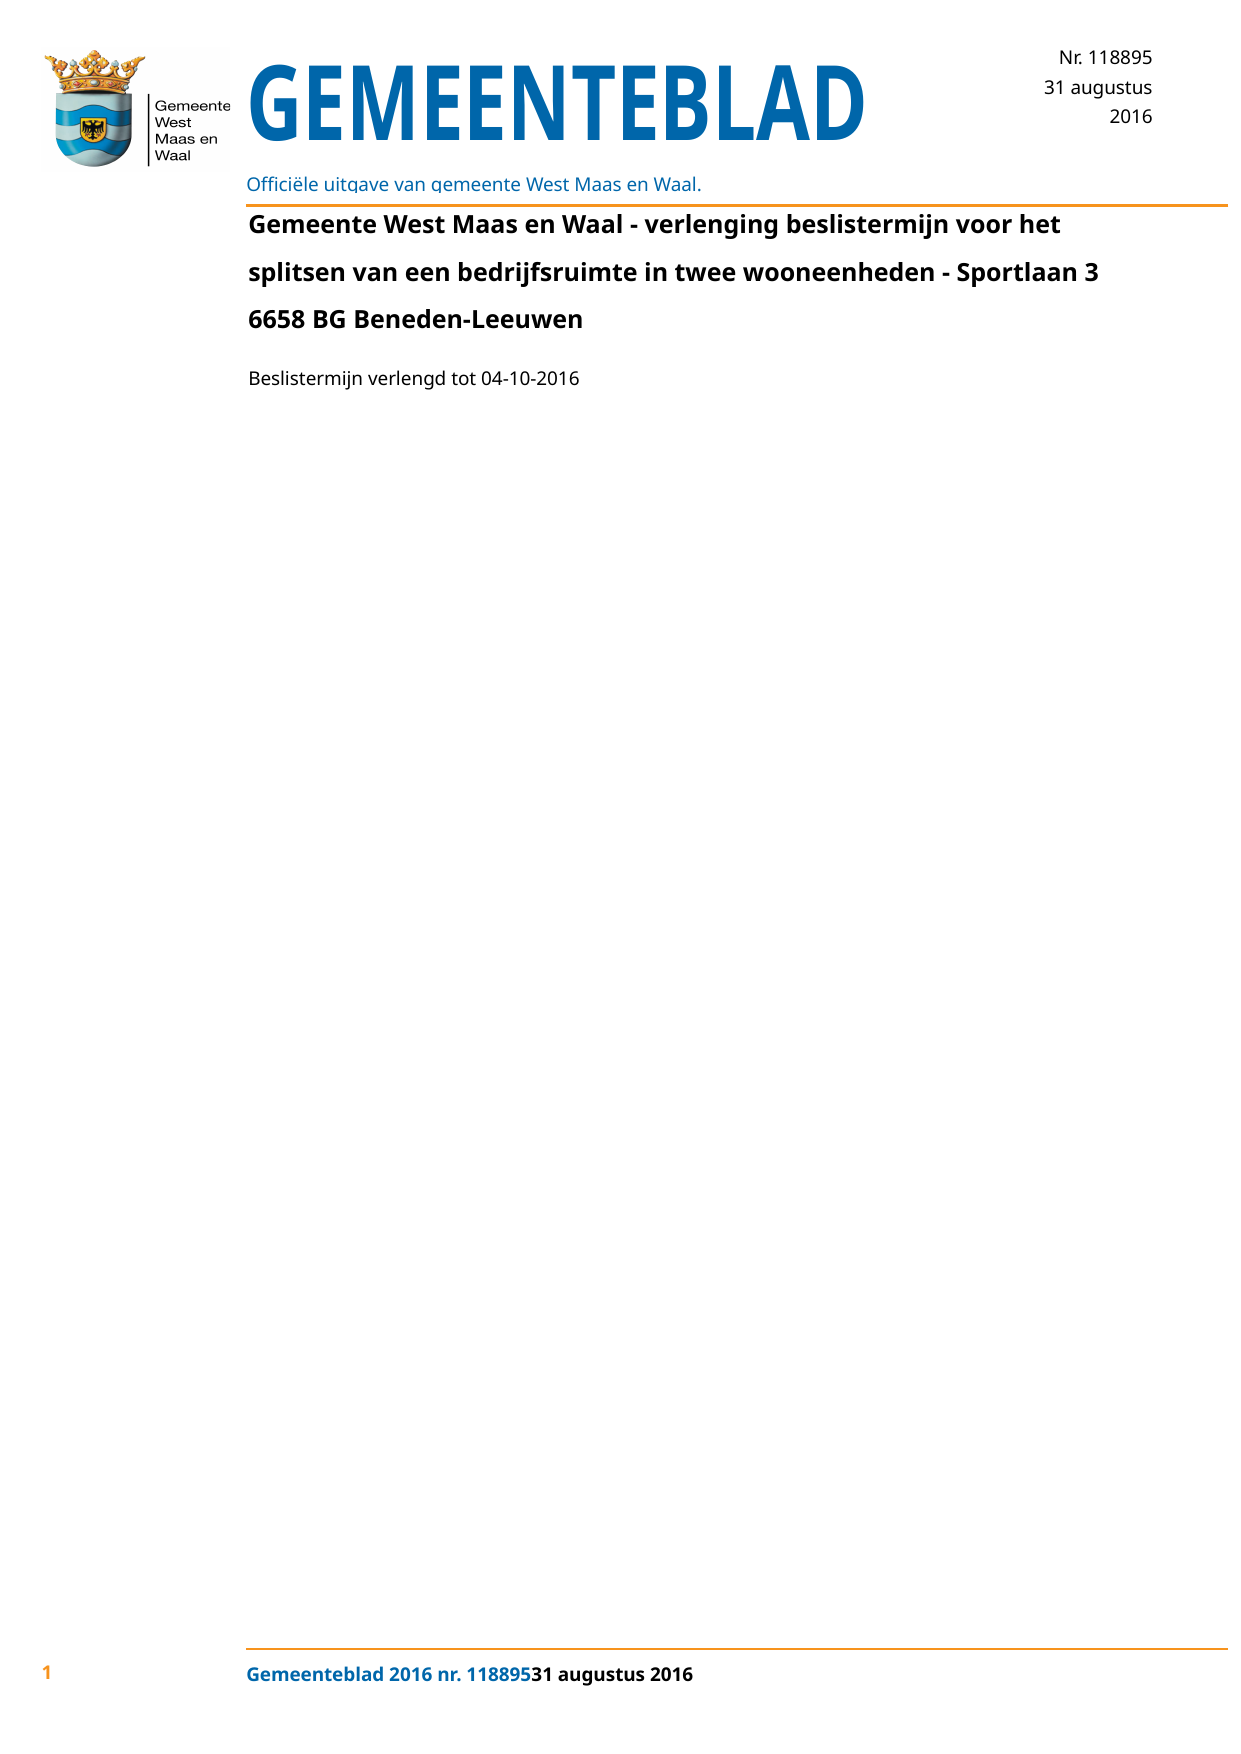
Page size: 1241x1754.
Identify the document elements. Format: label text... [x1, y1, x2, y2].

text Beslistermijn verlengd tot 04-10-2016 [248, 366, 1152, 391]
picture [41, 47, 231, 172]
text Gemeente West Maas en Waal - verlenging beslistermijn voor het splitsen van een bedrijfsruimte in twee wooneenheden - Sportlaan 3 6658 BG Beneden-Leeuwen [248, 207, 1152, 336]
